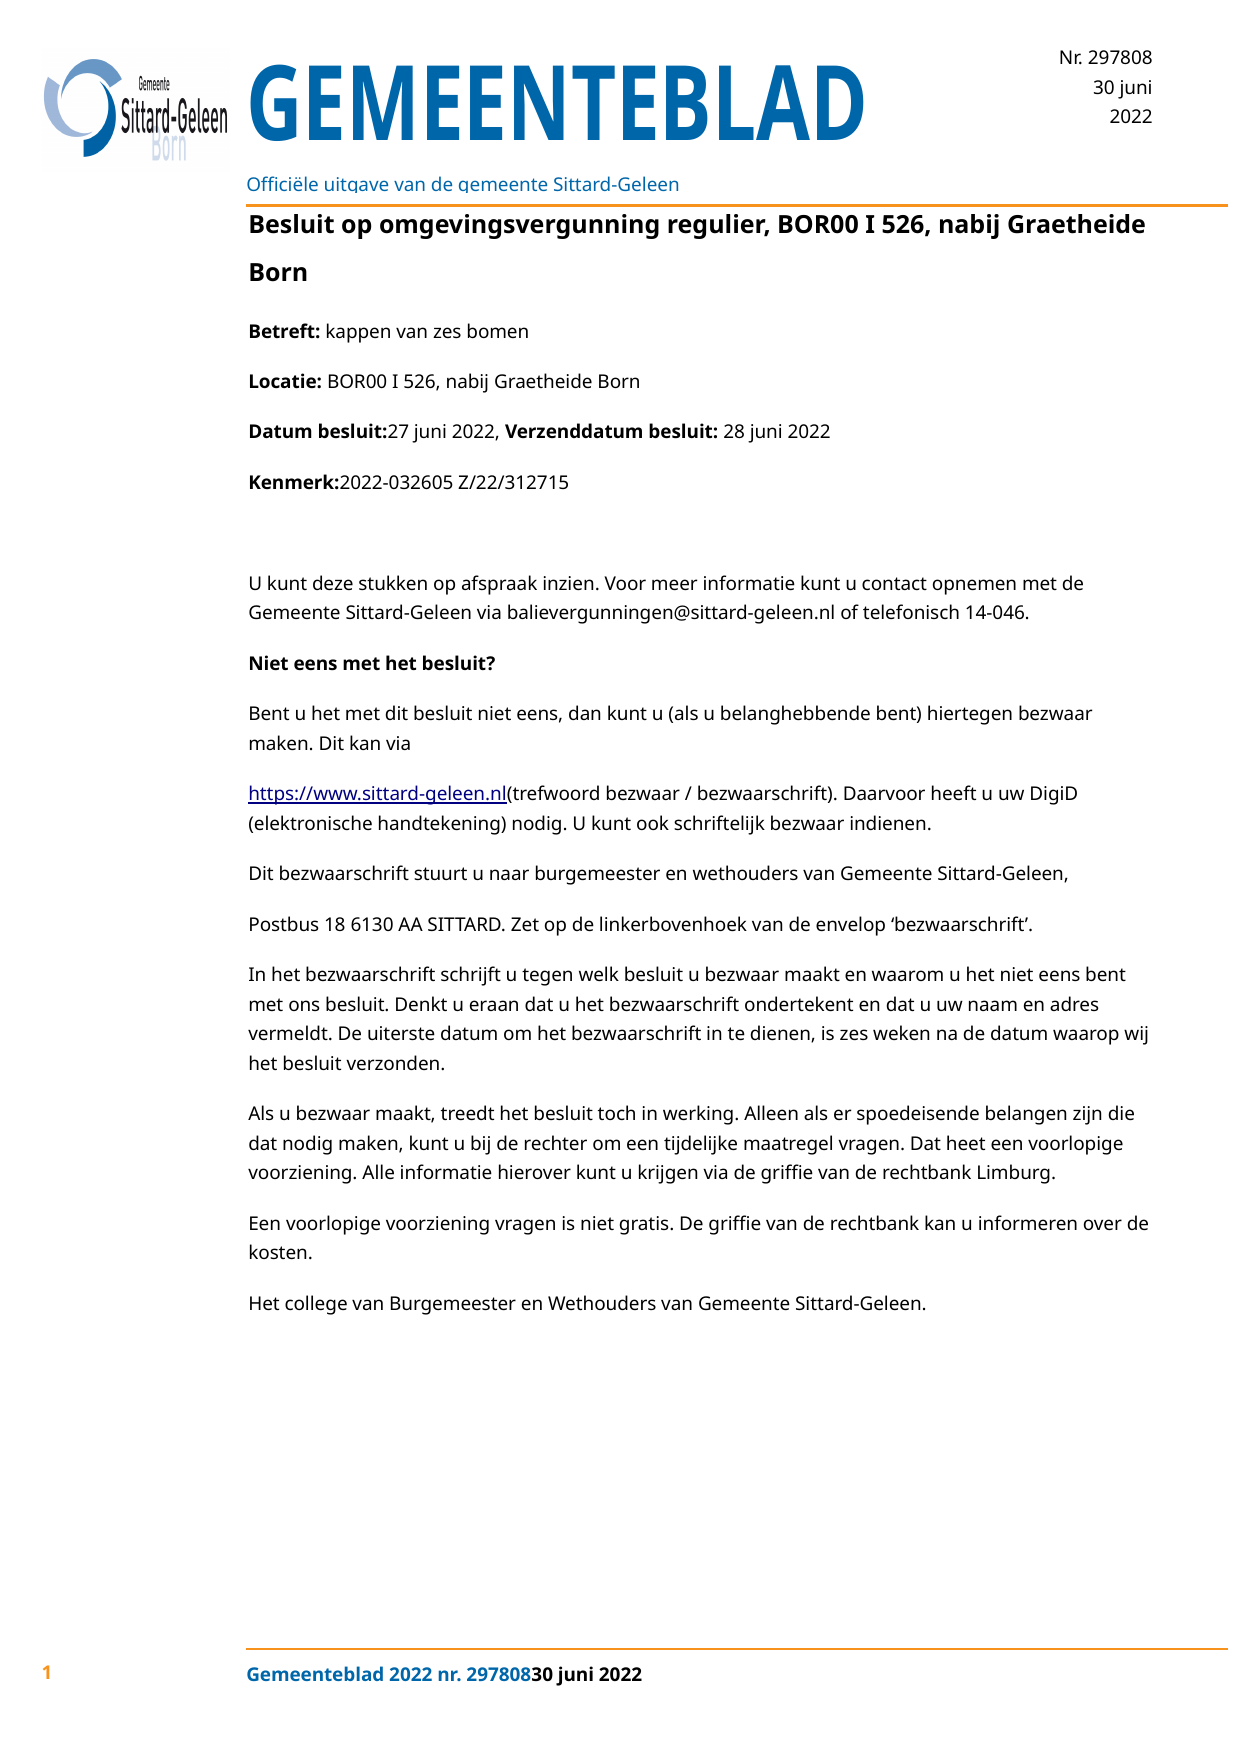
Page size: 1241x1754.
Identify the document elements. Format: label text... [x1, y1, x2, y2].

picture [41, 47, 231, 172]
text Een voorlopige voorziening vragen is niet gratis. De griffie van de rechtbank kan u informeren over de kosten. [248, 1210, 1152, 1265]
text Het college van Burgemeester en Wethouders van Gemeente Sittard-Geleen. [248, 1290, 1152, 1316]
text Locatie: BOR00 I 526, nabij Graetheide Born [248, 368, 1152, 394]
text U kunt deze stukken op afspraak inzien. Voor meer informatie kunt u contact opnemen met de Gemeente Sittard-Geleen via balievergunningen@sittard-geleen.nl of telefonisch 14-046. [248, 570, 1152, 625]
text Kenmerk:2022-032605 Z/22/312715 [248, 469, 1152, 495]
text Besluit op omgevingsvergunning regulier, BOR00 I 526, nabij Graetheide Born [248, 207, 1152, 288]
text Als u bezwaar maakt, treedt het besluit toch in werking. Alleen als er spoedeisende belangen zijn die dat nodig maken, kunt u bij de rechter om een tijdelijke maatregel vragen. Dat heet een voorlopige voorziening. Alle informatie hierover kunt u krijgen via de griffie van de rechtbank Limburg. [248, 1100, 1152, 1185]
text Bent u het met dit besluit niet eens, dan kunt u (als u belanghebbende bent) hiertegen bezwaar maken. Dit kan via [248, 700, 1152, 756]
text Datum besluit:27 juni 2022, Verzenddatum besluit: 28 juni 2022 [248, 419, 1152, 444]
text Betreft: kappen van zes bomen [248, 318, 1152, 344]
text Niet eens met het besluit? [248, 650, 1152, 676]
text https://www.sittard-geleen.nl(trefwoord bezwaar / bezwaarschrift). Daarvoor heeft u uw DigiD (elektronische handtekening) nodig. U kunt ook schriftelijk bezwaar indienen. [248, 780, 1152, 836]
text In het bezwaarschrift schrijft u tegen welk besluit u bezwaar maakt en waarom u het niet eens bent met ons besluit. Denkt u eraan dat u het bezwaarschrift ondertekent en dat u uw naam en adres vermeldt. De uiterste datum om het bezwaarschrift in te dienen, is zes weken na de datum waarop wij het besluit verzonden. [248, 961, 1152, 1076]
text Postbus 18 6130 AA SITTARD. Zet op de linkerbovenhoek van de envelop ‘bezwaarschrift’. [248, 911, 1152, 937]
text Dit bezwaarschrift stuurt u naar burgemeester en wethouders van Gemeente Sittard-Geleen, [248, 860, 1152, 886]
